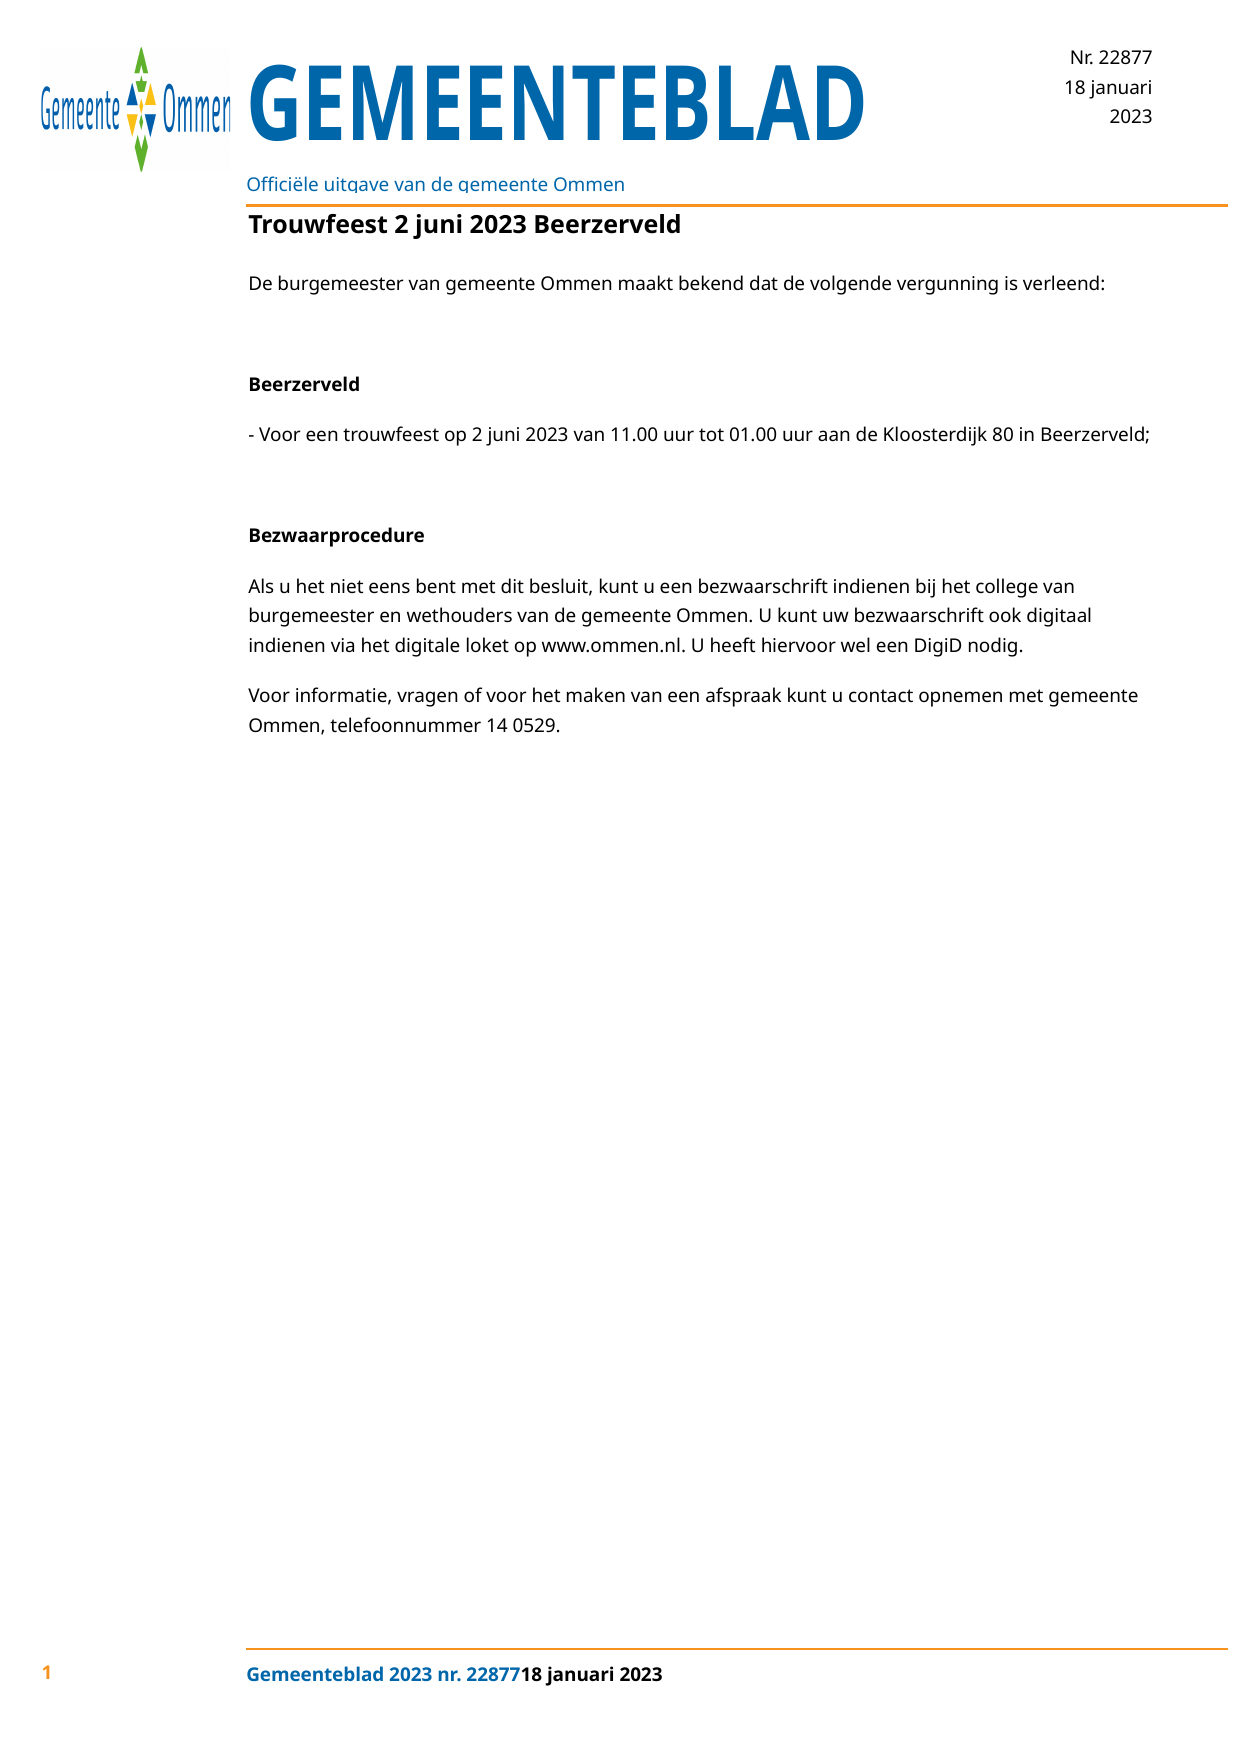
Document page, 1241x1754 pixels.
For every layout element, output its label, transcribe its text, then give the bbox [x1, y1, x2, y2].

text - Voor een trouwfeest op 2 juni 2023 van 11.00 uur tot 01.00 uur aan de Kloosterdijk 80 in Beerzerveld; [248, 422, 1152, 447]
text Als u het niet eens bent met dit besluit, kunt u een bezwaarschrift indienen bij het college van burgemeester en wethouders van de gemeente Ommen. U kunt uw bezwaarschrift ook digitaal indienen via het digitale loket op www.ommen.nl. U heeft hiervoor wel een DigiD nodig. [248, 573, 1152, 658]
text Trouwfeest 2 juni 2023 Beerzerveld [248, 207, 1152, 241]
text Beerzerveld [248, 371, 1152, 397]
text De burgemeester van gemeente Ommen maakt bekend dat de volgende vergunning is verleend: [248, 270, 1152, 296]
text Bezwaarprocedure [248, 522, 1152, 548]
picture [41, 47, 231, 172]
text Voor informatie, vragen of voor het maken van een afspraak kunt u contact opnemen met gemeente Ommen, telefoonnummer 14 0529. [248, 682, 1152, 738]
